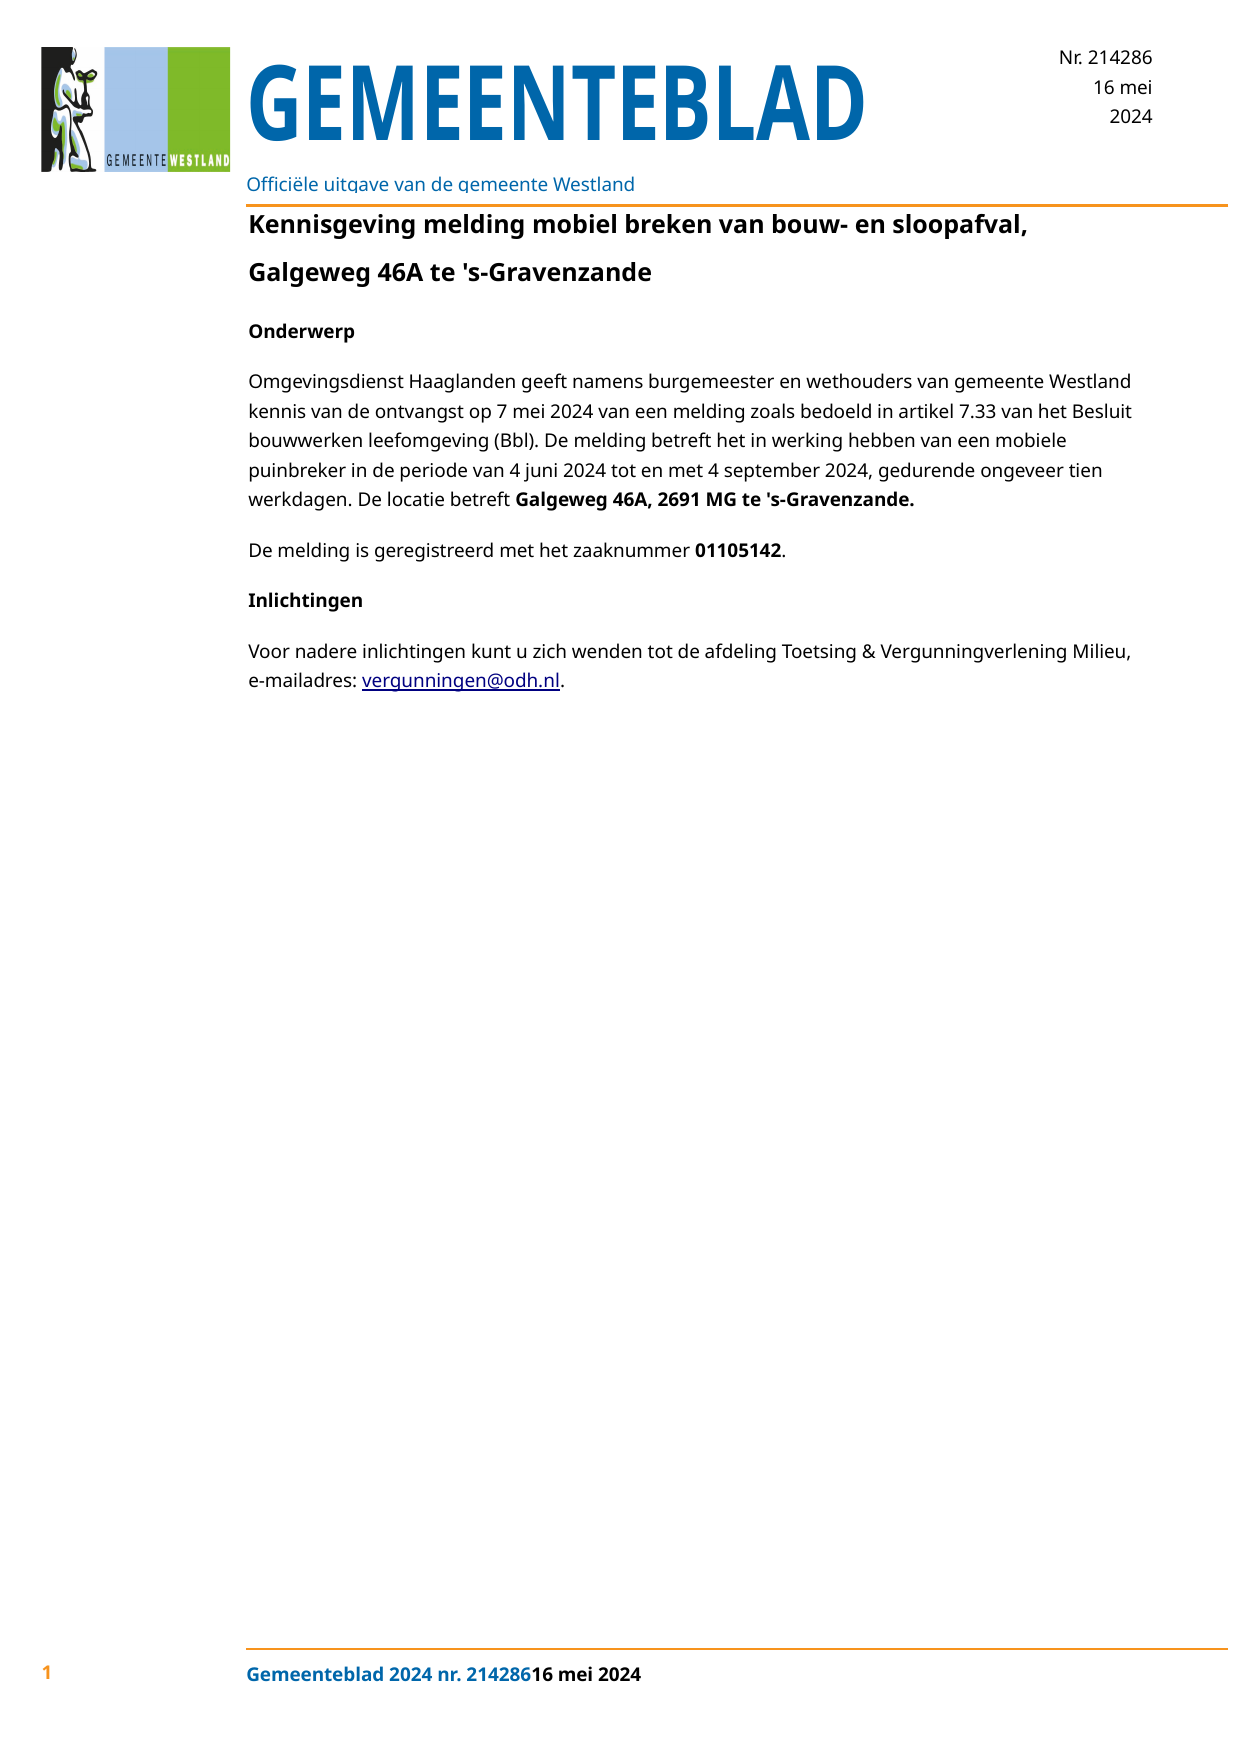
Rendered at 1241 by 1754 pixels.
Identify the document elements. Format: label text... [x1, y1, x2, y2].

text Omgevingsdienst Haaglanden geeft namens burgemeester en wethouders van gemeente Westland kennis van de ontvangst op 7 mei 2024 van een melding zoals bedoeld in artikel 7.33 van het Besluit bouwwerken leefomgeving (Bbl). De melding betreft het in werking hebben van een mobiele puinbreker in de periode van 4 juni 2024 tot en met 4 september 2024, gedurende ongeveer tien werkdagen. De locatie betreft Galgeweg 46A, 2691 MG te 's-Gravenzande. [248, 368, 1152, 512]
text Inlichtingen [248, 587, 1152, 613]
picture [41, 47, 231, 172]
text Onderwerp [248, 318, 1152, 344]
text Voor nadere inlichtingen kunt u zich wenden tot de afdeling Toetsing & Vergunningverlening Milieu, e-mailadres: vergunningen@odh.nl. [248, 638, 1152, 693]
text De melding is geregistreerd met het zaaknummer 01105142. [248, 537, 1152, 563]
text Kennisgeving melding mobiel breken van bouw- en sloopafval, Galgeweg 46A te 's-Gravenzande [248, 207, 1152, 288]
